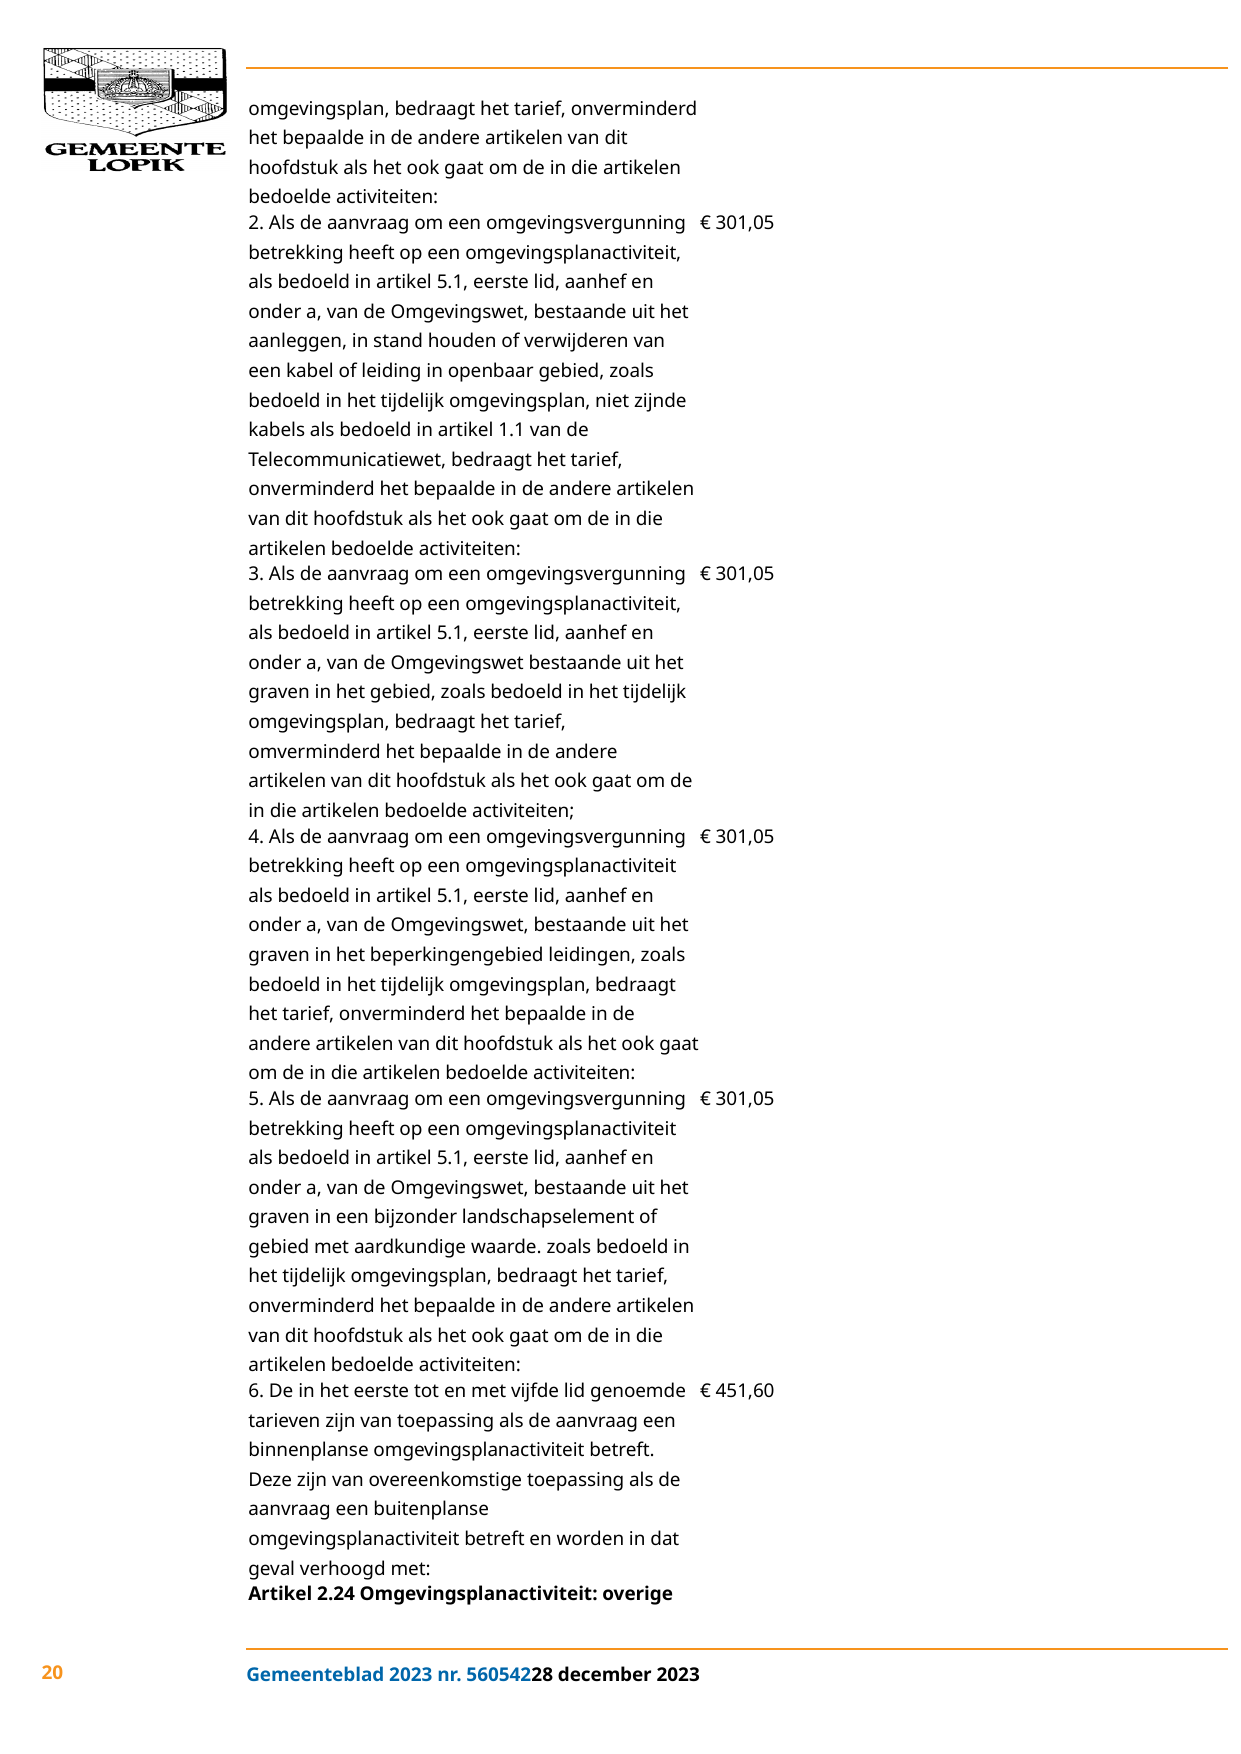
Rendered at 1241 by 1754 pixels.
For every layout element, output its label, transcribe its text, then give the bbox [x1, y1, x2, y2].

table_cell [700, 95, 1152, 209]
table_cell 2. Als de aanvraag om een omgevingsvergunning betrekking heeft op een omgevingsplanactiviteit, als bedoeld in artikel 5.1, eerste lid, aanhef en onder a, van de Omgevingswet, bestaande uit het aanleggen, in stand houden of verwijderen van een kabel of leiding in openbaar gebied, zoals bedoeld in het tijdelijk omgevingsplan, niet zijnde kabels als bedoeld in artikel 1.1 van de Telecommunicatiewet, bedraagt het tarief, onverminderd het bepaalde in de andere artikelen van dit hoofdstuk als het ook gaat om de in die artikelen bedoelde activiteiten: [248, 209, 700, 560]
table_cell € 301,05 [700, 560, 1152, 823]
table_cell 3. Als de aanvraag om een omgevingsvergunning betrekking heeft op een omgevingsplanactiviteit, als bedoeld in artikel 5.1, eerste lid, aanhef en onder a, van de Omgevingswet bestaande uit het graven in het gebied, zoals bedoeld in het tijdelijk omgevingsplan, bedraagt het tarief, omverminderd het bepaalde in de andere artikelen van dit hoofdstuk als het ook gaat om de in die artikelen bedoelde activiteiten; [248, 560, 700, 823]
table_cell € 451,60 [700, 1377, 1152, 1580]
table_cell 4. Als de aanvraag om een omgevingsvergunning betrekking heeft op een omgevingsplanactiviteit als bedoeld in artikel 5.1, eerste lid, aanhef en onder a, van de Omgevingswet, bestaande uit het graven in het beperkingengebied leidingen, zoals bedoeld in het tijdelijk omgevingsplan, bedraagt het tarief, onverminderd het bepaalde in de andere artikelen van dit hoofdstuk als het ook gaat om de in die artikelen bedoelde activiteiten: [248, 823, 700, 1085]
table_cell 5. Als de aanvraag om een omgevingsvergunning betrekking heeft op een omgevingsplanactiviteit als bedoeld in artikel 5.1, eerste lid, aanhef en onder a, van de Omgevingswet, bestaande uit het graven in een bijzonder landschapselement of gebied met aardkundige waarde. zoals bedoeld in het tijdelijk omgevingsplan, bedraagt het tarief, onverminderd het bepaalde in de andere artikelen van dit hoofdstuk als het ook gaat om de in die artikelen bedoelde activiteiten: [248, 1085, 700, 1377]
table_cell € 301,05 [700, 209, 1152, 560]
table_cell 6. De in het eerste tot en met vijfde lid genoemde tarieven zijn van toepassing als de aanvraag een binnenplanse omgevingsplanactiviteit betreft. Deze zijn van overeenkomstige toepassing als de aanvraag een buitenplanse omgevingsplanactiviteit betreft en worden in dat geval verhoogd met: [248, 1377, 700, 1580]
table_cell € 301,05 [700, 1085, 1152, 1377]
table_cell € 301,05 [700, 823, 1152, 1085]
table_cell Artikel 2.24 Omgevingsplanactiviteit: overige [248, 1580, 700, 1606]
table_cell [700, 1580, 1152, 1606]
table_cell omgevingsplan, bedraagt het tarief, onverminderd het bepaalde in de andere artikelen van dit hoofdstuk als het ook gaat om de in die artikelen bedoelde activiteiten: [248, 95, 700, 209]
picture [41, 47, 231, 172]
